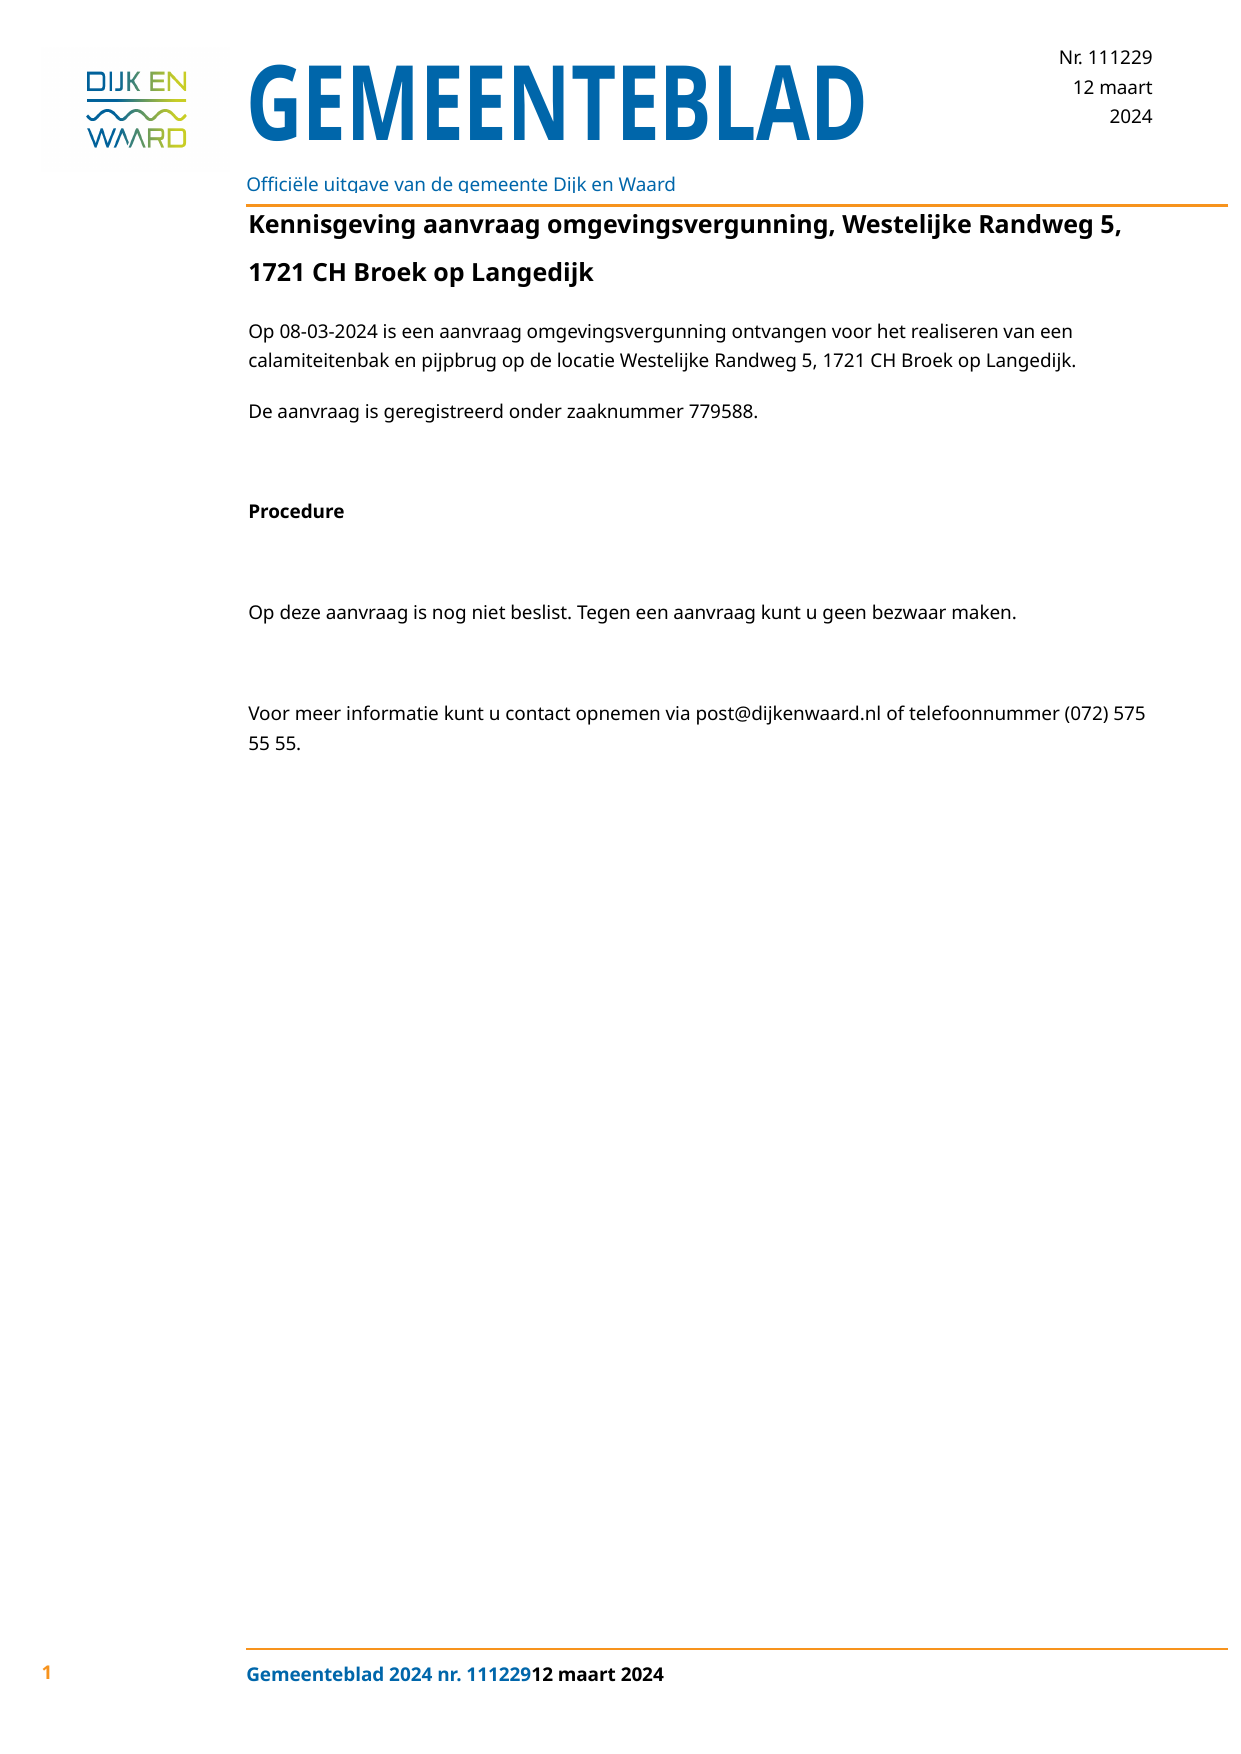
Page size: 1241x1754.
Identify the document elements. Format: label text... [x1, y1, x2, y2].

picture [41, 47, 231, 172]
text Op 08-03-2024 is een aanvraag omgevingsvergunning ontvangen voor het realiseren van een calamiteitenbak en pijpbrug op de locatie Westelijke Randweg 5, 1721 CH Broek op Langedijk. [248, 318, 1152, 373]
text Procedure [248, 499, 1152, 524]
text De aanvraag is geregistreerd onder zaaknummer 779588. [248, 398, 1152, 424]
text Op deze aanvraag is nog niet beslist. Tegen een aanvraag kunt u geen bezwaar maken. [248, 599, 1152, 625]
text Voor meer informatie kunt u contact opnemen via post@dijkenwaard.nl of telefoonnummer (072) 575 55 55. [248, 700, 1152, 756]
text Kennisgeving aanvraag omgevingsvergunning, Westelijke Randweg 5, 1721 CH Broek op Langedijk [248, 207, 1152, 288]
